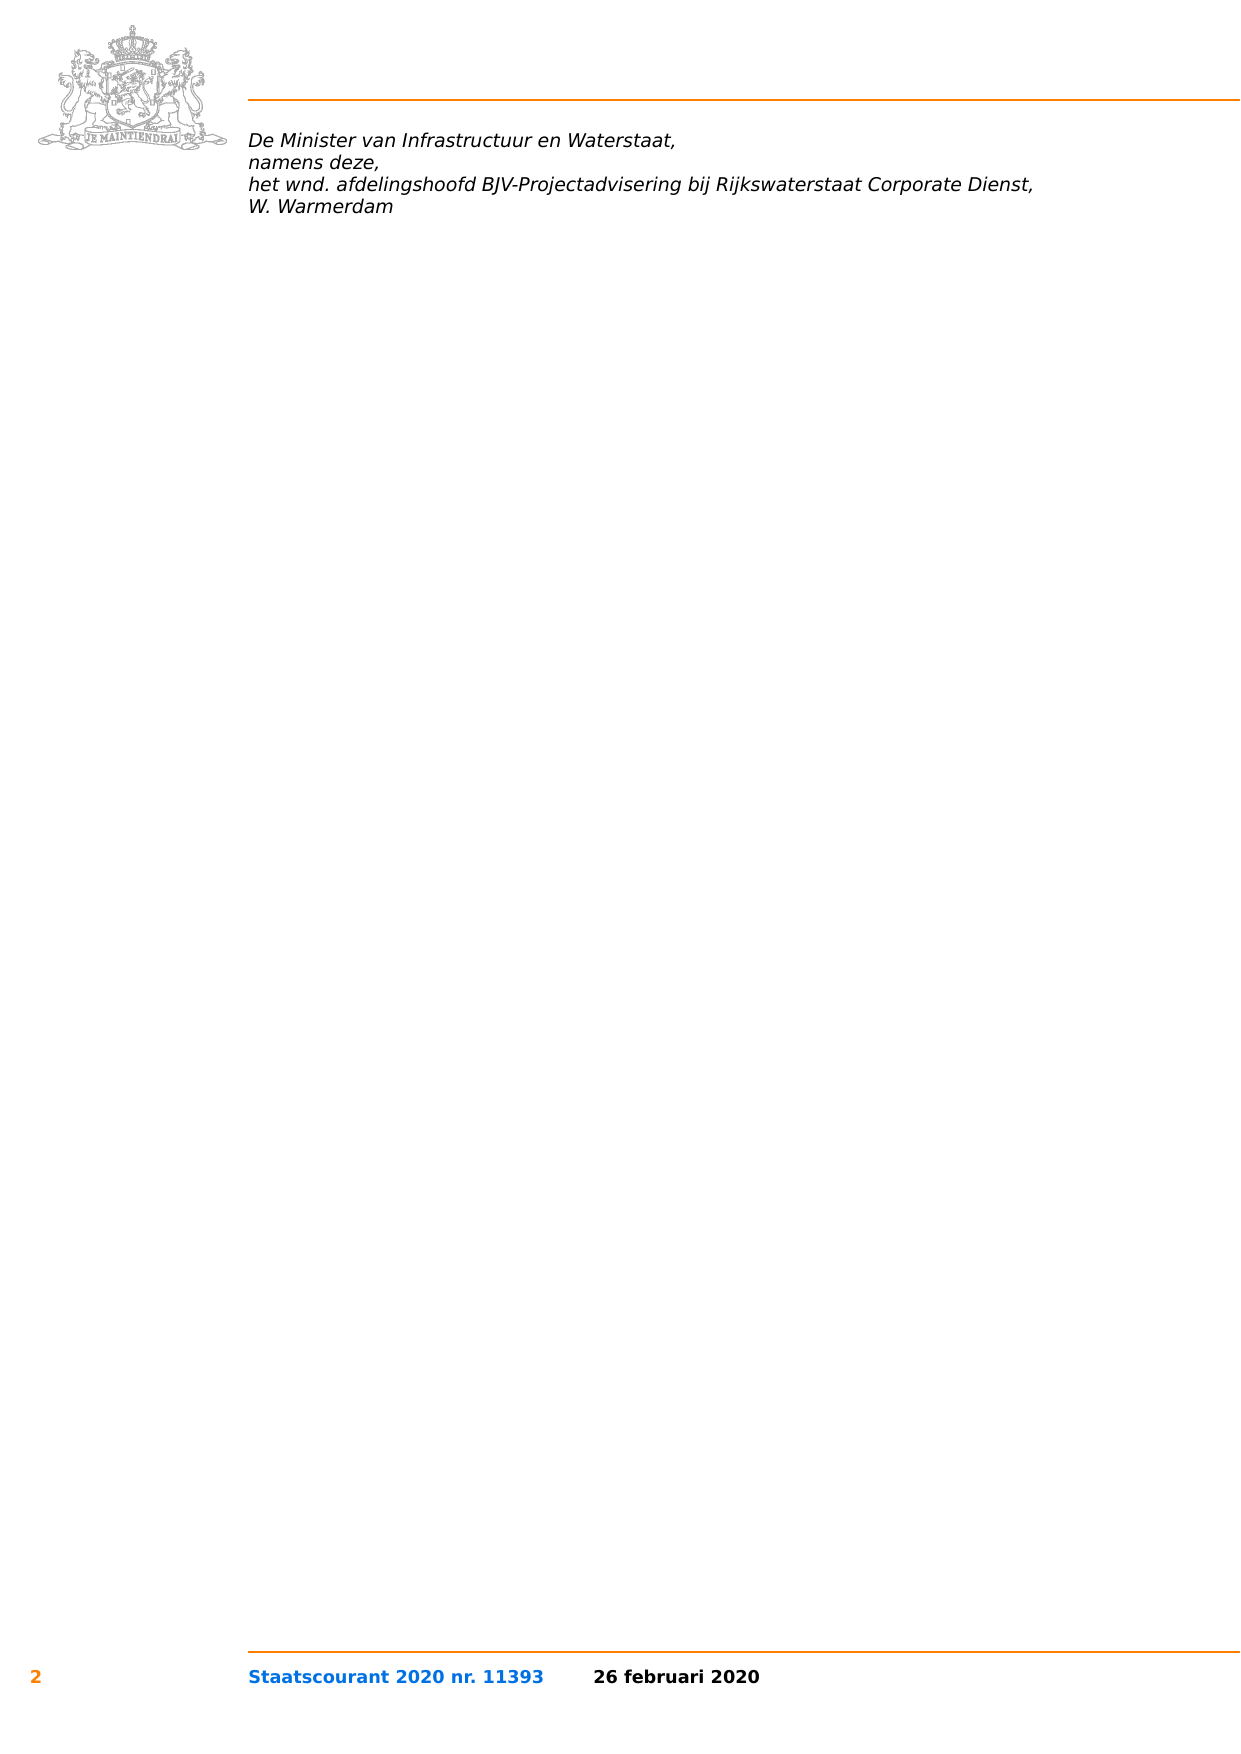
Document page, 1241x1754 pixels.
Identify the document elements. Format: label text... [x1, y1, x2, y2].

picture [38, 25, 227, 150]
text De Minister van Infrastructuur en Waterstaat, namens deze, het wnd. afdelingshoofd BJV-Projectadvisering bij Rijkswaterstaat Corporate Dienst, W. Warmerdam [248, 130, 1163, 218]
